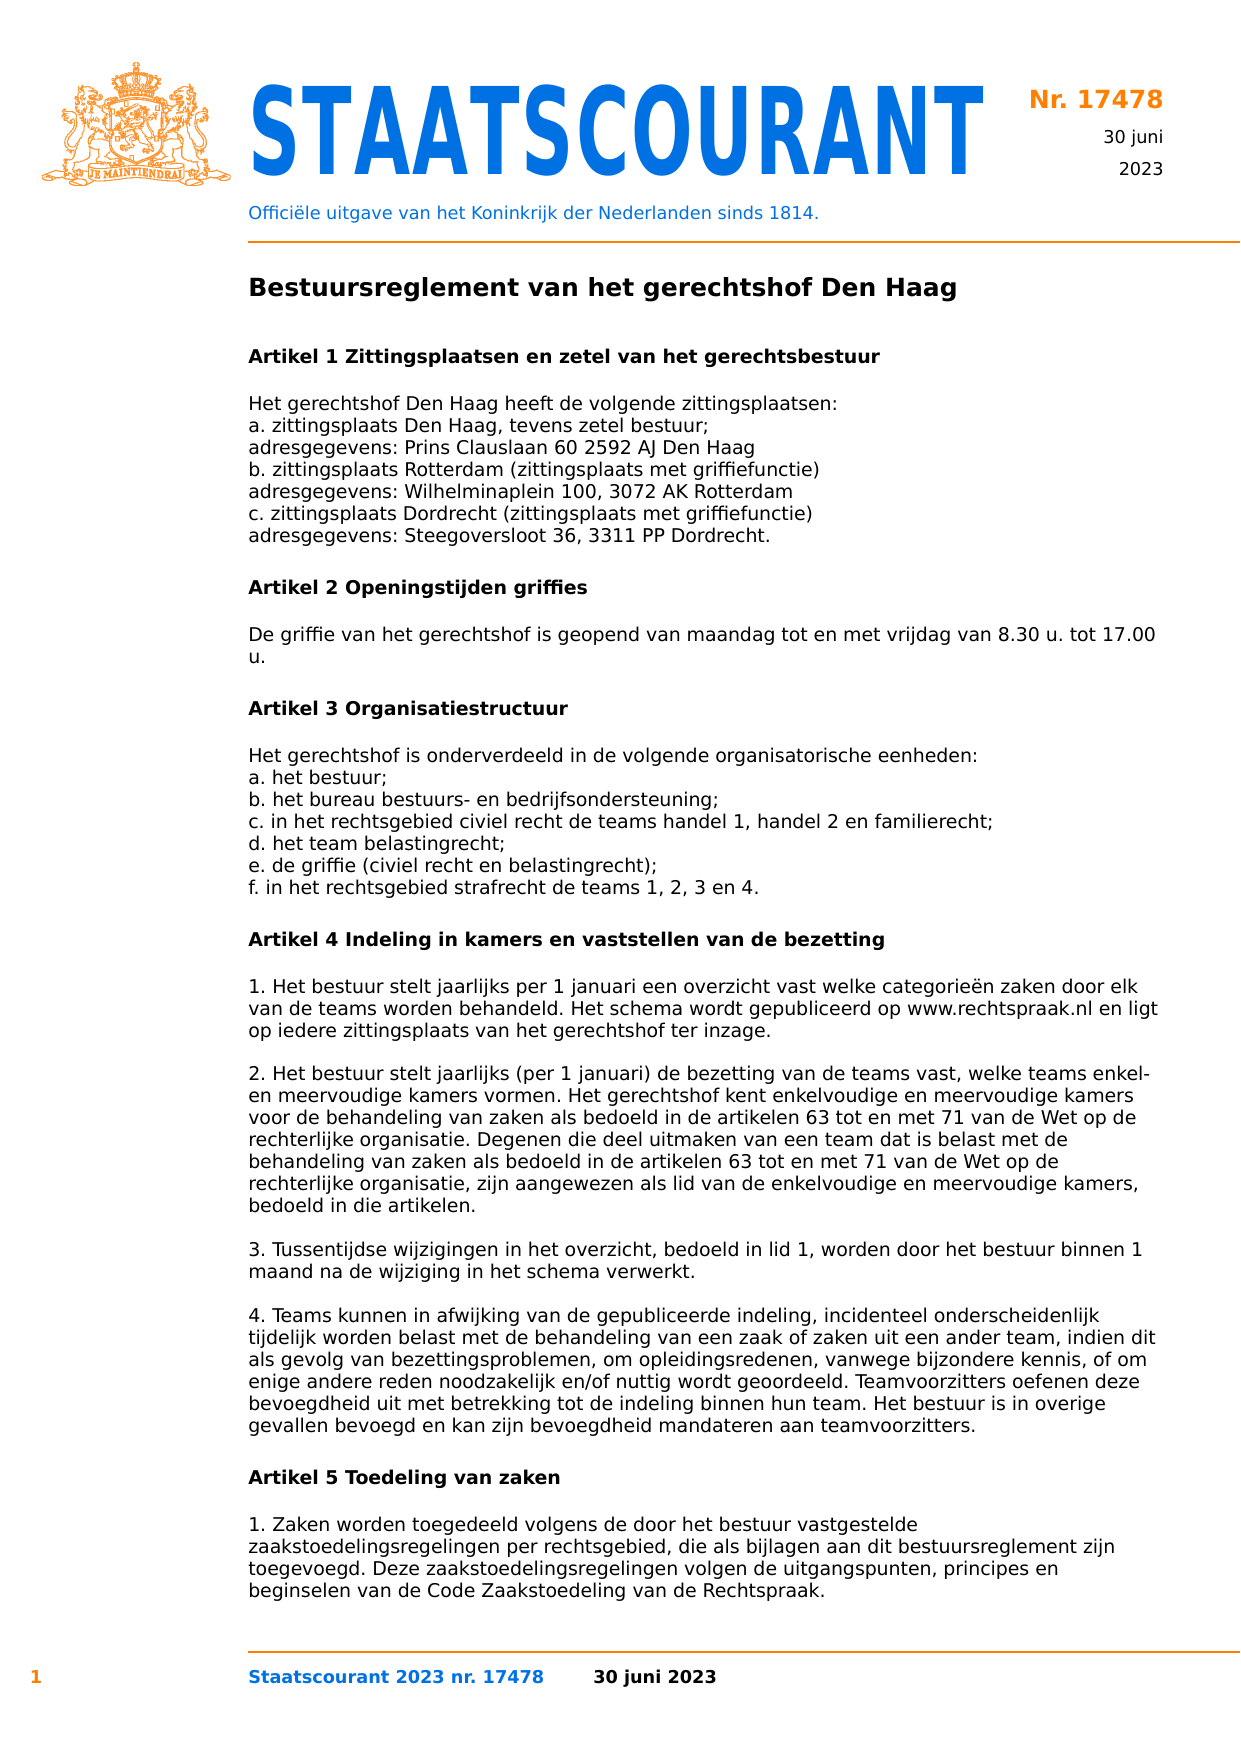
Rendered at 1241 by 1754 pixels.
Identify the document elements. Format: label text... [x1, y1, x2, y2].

subtitle Artikel 1 Zittingsplaatsen en zetel van het gerechtsbestuur [248, 346, 1163, 368]
text adresgegevens: Steegoversloot 36, 3311 PP Dordrecht. [248, 525, 1163, 547]
text 4. Teams kunnen in afwijking van de gepubliceerde indeling, incidenteel onderscheidenlijk tijdelijk worden belast met de behandeling van een zaak of zaken uit een ander team, indien dit als gevolg van bezettingsproblemen, om opleidingsredenen, vanwege bijzondere kennis, of om enige andere reden noodzakelijk en/of nuttig wordt geoordeeld. Teamvoorzitters oefenen deze bevoegdheid uit met betrekking tot de indeling binnen hun team. Het bestuur is in overige gevallen bevoegd en kan zijn bevoegdheid mandateren aan teamvoorzitters. [248, 1305, 1163, 1437]
text adresgegevens: Wilhelminaplein 100, 3072 AK Rotterdam [248, 481, 1163, 503]
text 1. Het bestuur stelt jaarlijks per 1 januari een overzicht vast welke categorieën zaken door elk van de teams worden behandeld. Het schema wordt gepubliceerd op www.rechtspraak.nl en ligt op iedere zittingsplaats van het gerechtshof ter inzage. [248, 976, 1163, 1041]
text a. zittingsplaats Den Haag, tevens zetel bestuur; [248, 415, 1163, 437]
text adresgegevens: Prins Clauslaan 60 2592 AJ Den Haag [248, 437, 1163, 459]
text Het gerechtshof Den Haag heeft de volgende zittingsplaatsen: [248, 393, 1163, 415]
subtitle Artikel 5 Toedeling van zaken [248, 1467, 1163, 1489]
table_cell Officiële uitgave van het Koninkrijk der Nederlanden sinds 1814. [248, 203, 1240, 241]
text f. in het rechtsgebied strafrecht de teams 1, 2, 3 en 4. [248, 877, 1163, 898]
table_header STAATSCOURANT [248, 62, 998, 203]
subtitle Bestuursreglement van het gerechtshof Den Haag [248, 273, 1163, 302]
text d. het team belastingrecht; [248, 833, 1163, 854]
table_cell 2023 [998, 153, 1240, 203]
text b. het bureau bestuurs- en bedrijfsondersteuning; [248, 789, 1163, 811]
table_header Nr. 17478 [998, 62, 1240, 121]
text 3. Tussentijdse wijzigingen in het overzicht, bedoeld in lid 1, worden door het bestuur binnen 1 maand na de wijziging in het schema verwerkt. [248, 1239, 1163, 1283]
subtitle Artikel 3 Organisatiestructuur [248, 698, 1163, 720]
table_header [25, 62, 248, 241]
text 2. Het bestuur stelt jaarlijks (per 1 januari) de bezetting van de teams vast, welke teams enkel- en meervoudige kamers vormen. Het gerechtshof kent enkelvoudige en meervoudige kamers voor de behandeling van zaken als bedoeld in de artikelen 63 tot en met 71 van de Wet op de rechterlijke organisatie. Degenen die deel uitmaken van een team dat is belast met de behandeling van zaken als bedoeld in de artikelen 63 tot en met 71 van de Wet op de rechterlijke organisatie, zijn aangewezen als lid van de enkelvoudige en meervoudige kamers, bedoeld in die artikelen. [248, 1063, 1163, 1217]
text De griffie van het gerechtshof is geopend van maandag tot en met vrijdag van 8.30 u. tot 17.00 u. [248, 624, 1163, 668]
text c. in het rechtsgebied civiel recht de teams handel 1, handel 2 en familierecht; [248, 811, 1163, 833]
text 1. Zaken worden toegedeeld volgens de door het bestuur vastgestelde zaakstoedelingsregelingen per rechtsgebied, die als bijlagen aan dit bestuursreglement zijn toegevoegd. Deze zaakstoedelingsregelingen volgen de uitgangspunten, principes en beginselen van de Code Zaakstoedeling van de Rechtspraak. [248, 1514, 1163, 1602]
table_cell 30 juni [998, 121, 1240, 153]
text Het gerechtshof is onderverdeeld in de volgende organisatorische eenheden: [248, 745, 1163, 767]
text a. het bestuur; [248, 767, 1163, 789]
subtitle Artikel 4 Indeling in kamers en vaststellen van de bezetting [248, 928, 1163, 951]
subtitle Artikel 2 Openingstijden griffies [248, 577, 1163, 599]
picture [41, 62, 231, 186]
text c. zittingsplaats Dordrecht (zittingsplaats met griffiefunctie) [248, 503, 1163, 525]
text b. zittingsplaats Rotterdam (zittingsplaats met griffiefunctie) [248, 459, 1163, 481]
text e. de griffie (civiel recht en belastingrecht); [248, 854, 1163, 877]
